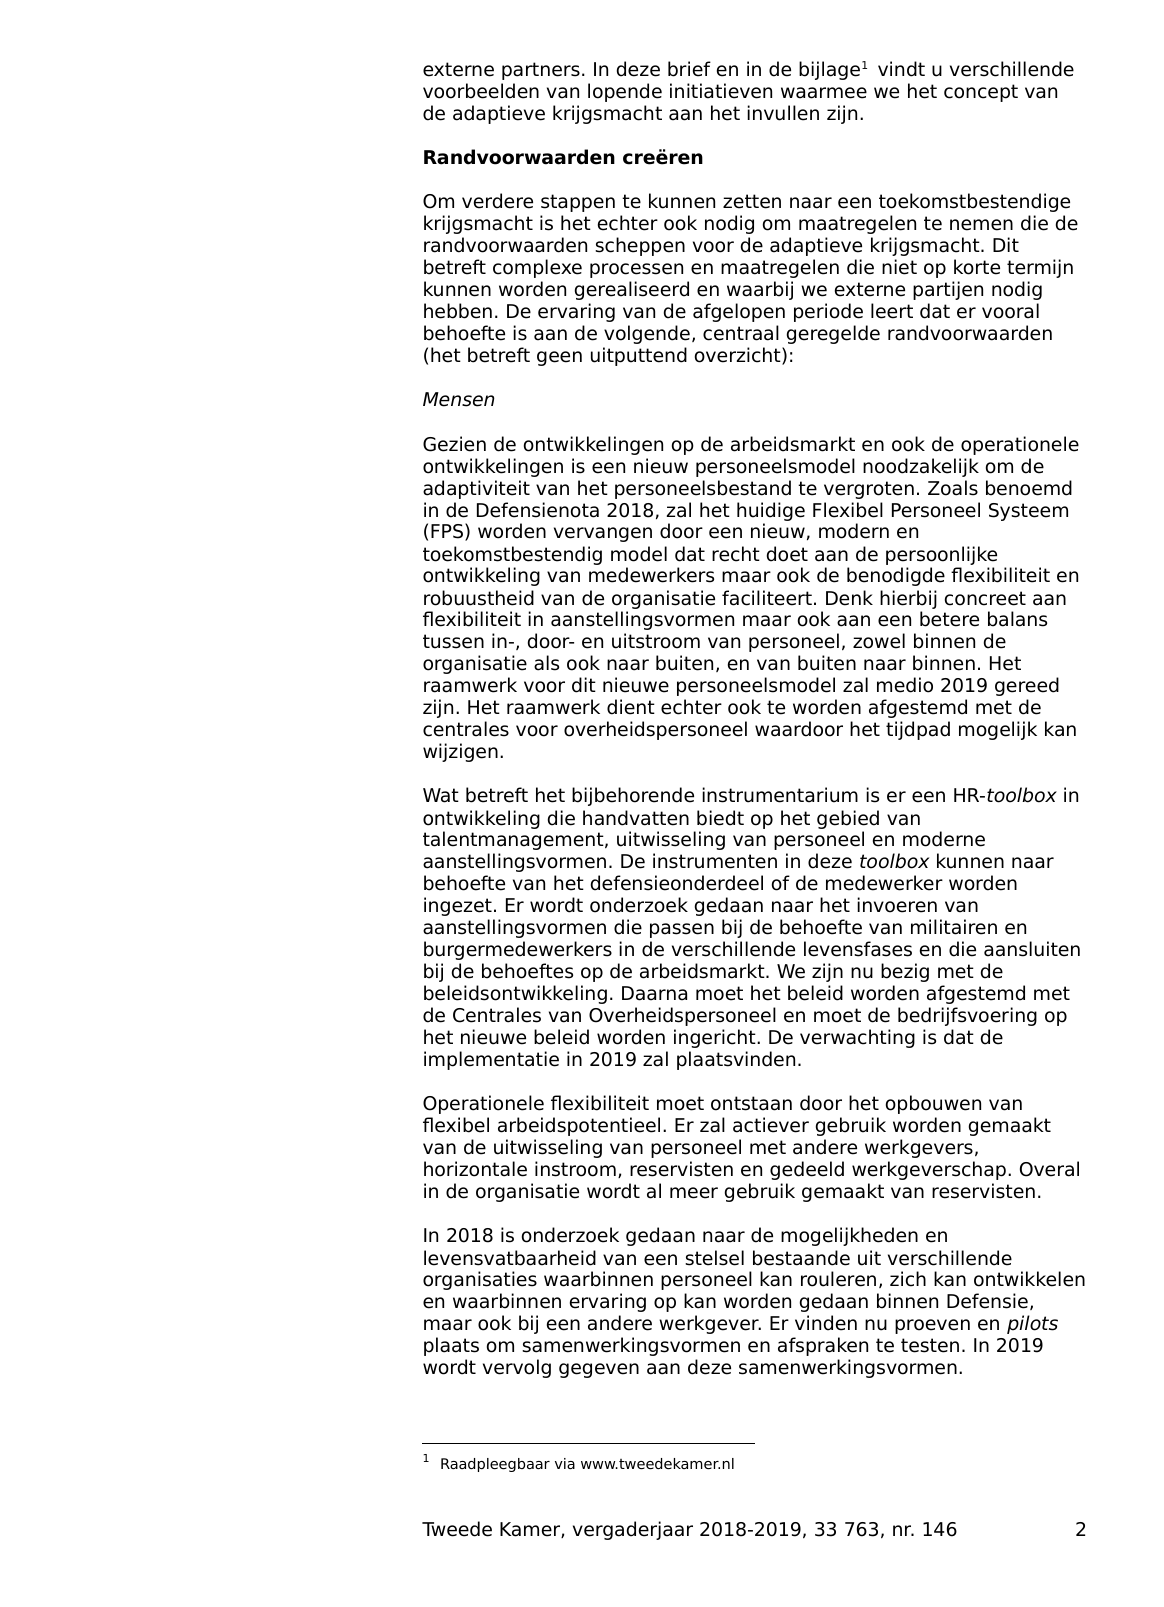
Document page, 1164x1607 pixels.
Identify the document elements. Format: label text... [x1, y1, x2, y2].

text externe partners. In deze brief en in de bijlage vindt u verschillende voorbeelden van lopende initiatieven waarmee we het concept van de adaptieve krijgsmacht aan het invullen zijn. [422, 59, 1087, 125]
text Operationele flexibiliteit moet ontstaan door het opbouwen van flexibel arbeidspotentieel. Er zal actiever gebruik worden gemaakt van de uitwisseling van personeel met andere werkgevers, horizontale instroom, reservisten en gedeeld werkgeverschap. Overal in de organisatie wordt al meer gebruik gemaakt van reservisten. [422, 1093, 1087, 1203]
subtitle Mensen [422, 389, 1087, 411]
subtitle Randvoorwaarden creëren [422, 147, 1087, 169]
text In 2018 is onderzoek gedaan naar de mogelijkheden en levensvatbaarheid van een stelsel bestaande uit verschillende organisaties waarbinnen personeel kan rouleren, zich kan ontwikkelen en waarbinnen ervaring op kan worden gedaan binnen Defensie, maar ook bij een andere werkgever. Er vinden nu proeven en pilots plaats om samenwerkingsvormen en afspraken te testen. In 2019 wordt vervolg gegeven aan deze samenwerkingsvormen. [422, 1225, 1087, 1379]
text Raadpleegbaar via www.tweedekamer.nl [422, 1452, 1087, 1474]
text Gezien de ontwikkelingen op de arbeidsmarkt en ook de operationele ontwikkelingen is een nieuw personeelsmodel noodzakelijk om de adaptiviteit van het personeelsbestand te vergroten. Zoals benoemd in de Defensienota 2018, zal het huidige Flexibel Personeel Systeem (FPS) worden vervangen door een nieuw, modern en toekomstbestendig model dat recht doet aan de persoonlijke ontwikkeling van medewerkers maar ook de benodigde flexibiliteit en robuustheid van de organisatie faciliteert. Denk hierbij concreet aan flexibiliteit in aanstellingsvormen maar ook aan een betere balans tussen in-, door- en uitstroom van personeel, zowel binnen de organisatie als ook naar buiten, en van buiten naar binnen. Het raamwerk voor dit nieuwe personeelsmodel zal medio 2019 gereed zijn. Het raamwerk dient echter ook te worden afgestemd met de centrales voor overheidspersoneel waardoor het tijdpad mogelijk kan wijzigen. [422, 433, 1087, 763]
text Om verdere stappen te kunnen zetten naar een toekomstbestendige krijgsmacht is het echter ook nodig om maatregelen te nemen die de randvoorwaarden scheppen voor de adaptieve krijgsmacht. Dit betreft complexe processen en maatregelen die niet op korte termijn kunnen worden gerealiseerd en waarbij we externe partijen nodig hebben. De ervaring van de afgelopen periode leert dat er vooral behoefte is aan de volgende, centraal geregelde randvoorwaarden (het betreft geen uitputtend overzicht): [422, 191, 1087, 367]
text Wat betreft het bijbehorende instrumentarium is er een HR-toolbox in ontwikkeling die handvatten biedt op het gebied van talentmanagement, uitwisseling van personeel en moderne aanstellingsvormen. De instrumenten in deze toolbox kunnen naar behoefte van het defensieonderdeel of de medewerker worden ingezet. Er wordt onderzoek gedaan naar het invoeren van aanstellingsvormen die passen bij de behoefte van militairen en burgermedewerkers in de verschillende levensfases en die aansluiten bij de behoeftes op de arbeidsmarkt. We zijn nu bezig met de beleidsontwikkeling. Daarna moet het beleid worden afgestemd met de Centrales van Overheidspersoneel en moet de bedrijfsvoering op het nieuwe beleid worden ingericht. De verwachting is dat de implementatie in 2019 zal plaatsvinden. [422, 785, 1087, 1071]
